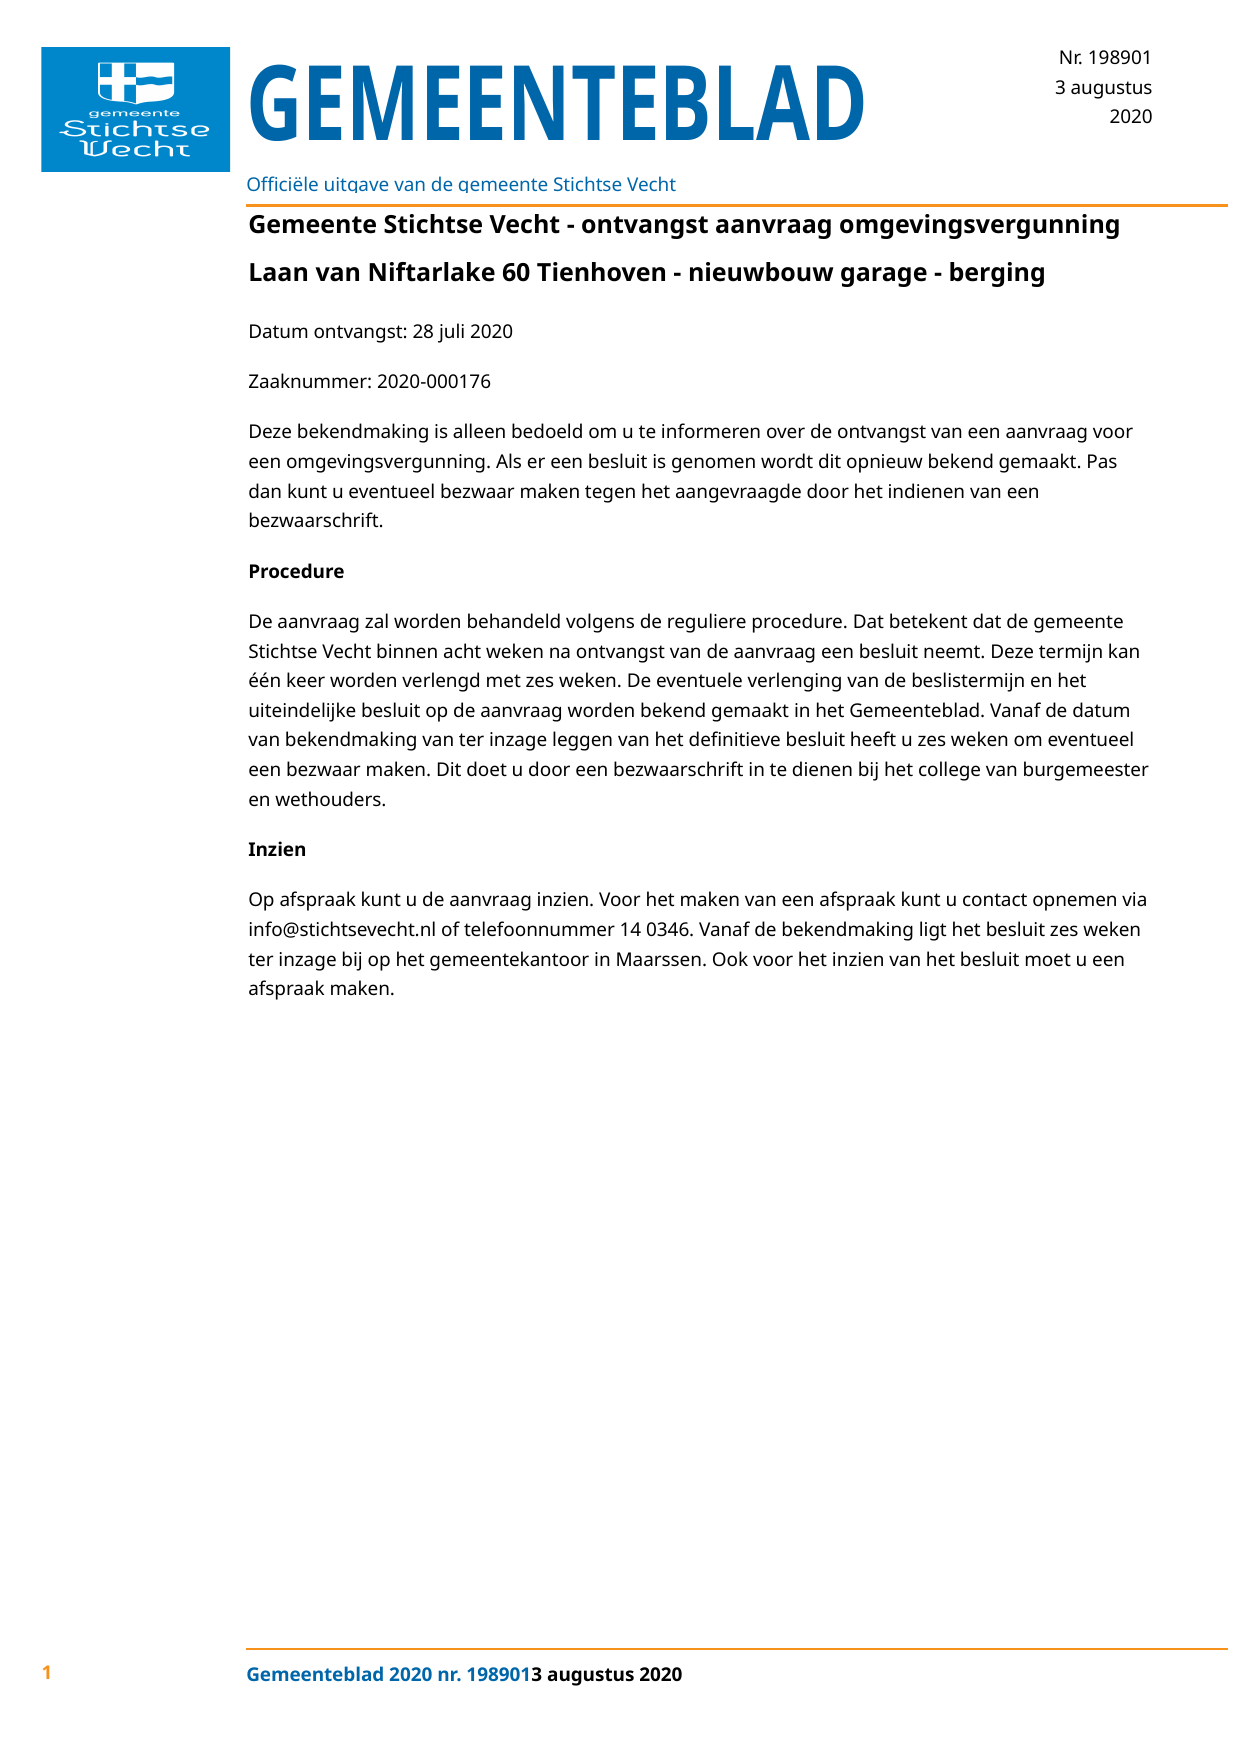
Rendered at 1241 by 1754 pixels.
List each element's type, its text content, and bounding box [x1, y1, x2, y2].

text Gemeente Stichtse Vecht - ontvangst aanvraag omgevingsvergunning Laan van Niftarlake 60 Tienhoven - nieuwbouw garage - berging [248, 207, 1152, 288]
text Procedure [248, 558, 1152, 584]
text Inzien [248, 836, 1152, 862]
text Zaaknummer: 2020-000176 [248, 368, 1152, 394]
text Op afspraak kunt u de aanvraag inzien. Voor het maken van een afspraak kunt u contact opnemen via info@stichtsevecht.nl of telefoonnummer 14 0346. Vanaf de bekendmaking ligt het besluit zes weken ter inzage bij op het gemeentekantoor in Maarssen. Ook voor het inzien van het besluit moet u een afspraak maken. [248, 887, 1152, 1001]
text Datum ontvangst: 28 juli 2020 [248, 318, 1152, 344]
picture [137, 63, 174, 103]
text Deze bekendmaking is alleen bedoeld om u te informeren over de ontvangst van een aanvraag voor een omgevingsvergunning. Als er een besluit is genomen wordt dit opnieuw bekend gemaakt. Pas dan kunt u eventueel bezwaar maken tegen het aangevraagde door het indienen van een bezwaarschrift. [248, 419, 1152, 533]
picture [99, 63, 135, 101]
text De aanvraag zal worden behandeld volgens de reguliere procedure. Dat betekent dat de gemeente Stichtse Vecht binnen acht weken na ontvangst van de aanvraag een besluit neemt. Deze termijn kan één keer worden verlengd met zes weken. De eventuele verlenging van de beslistermijn en het uiteindelijke besluit op de aanvraag worden bekend gemaakt in het Gemeenteblad. Vanaf de datum van bekendmaking van ter inzage leggen van het definitieve besluit heeft u zes weken om eventueel een bezwaar maken. Dit doet u door een bezwaarschrift in te dienen bij het college van burgemeester en wethouders. [248, 608, 1152, 812]
